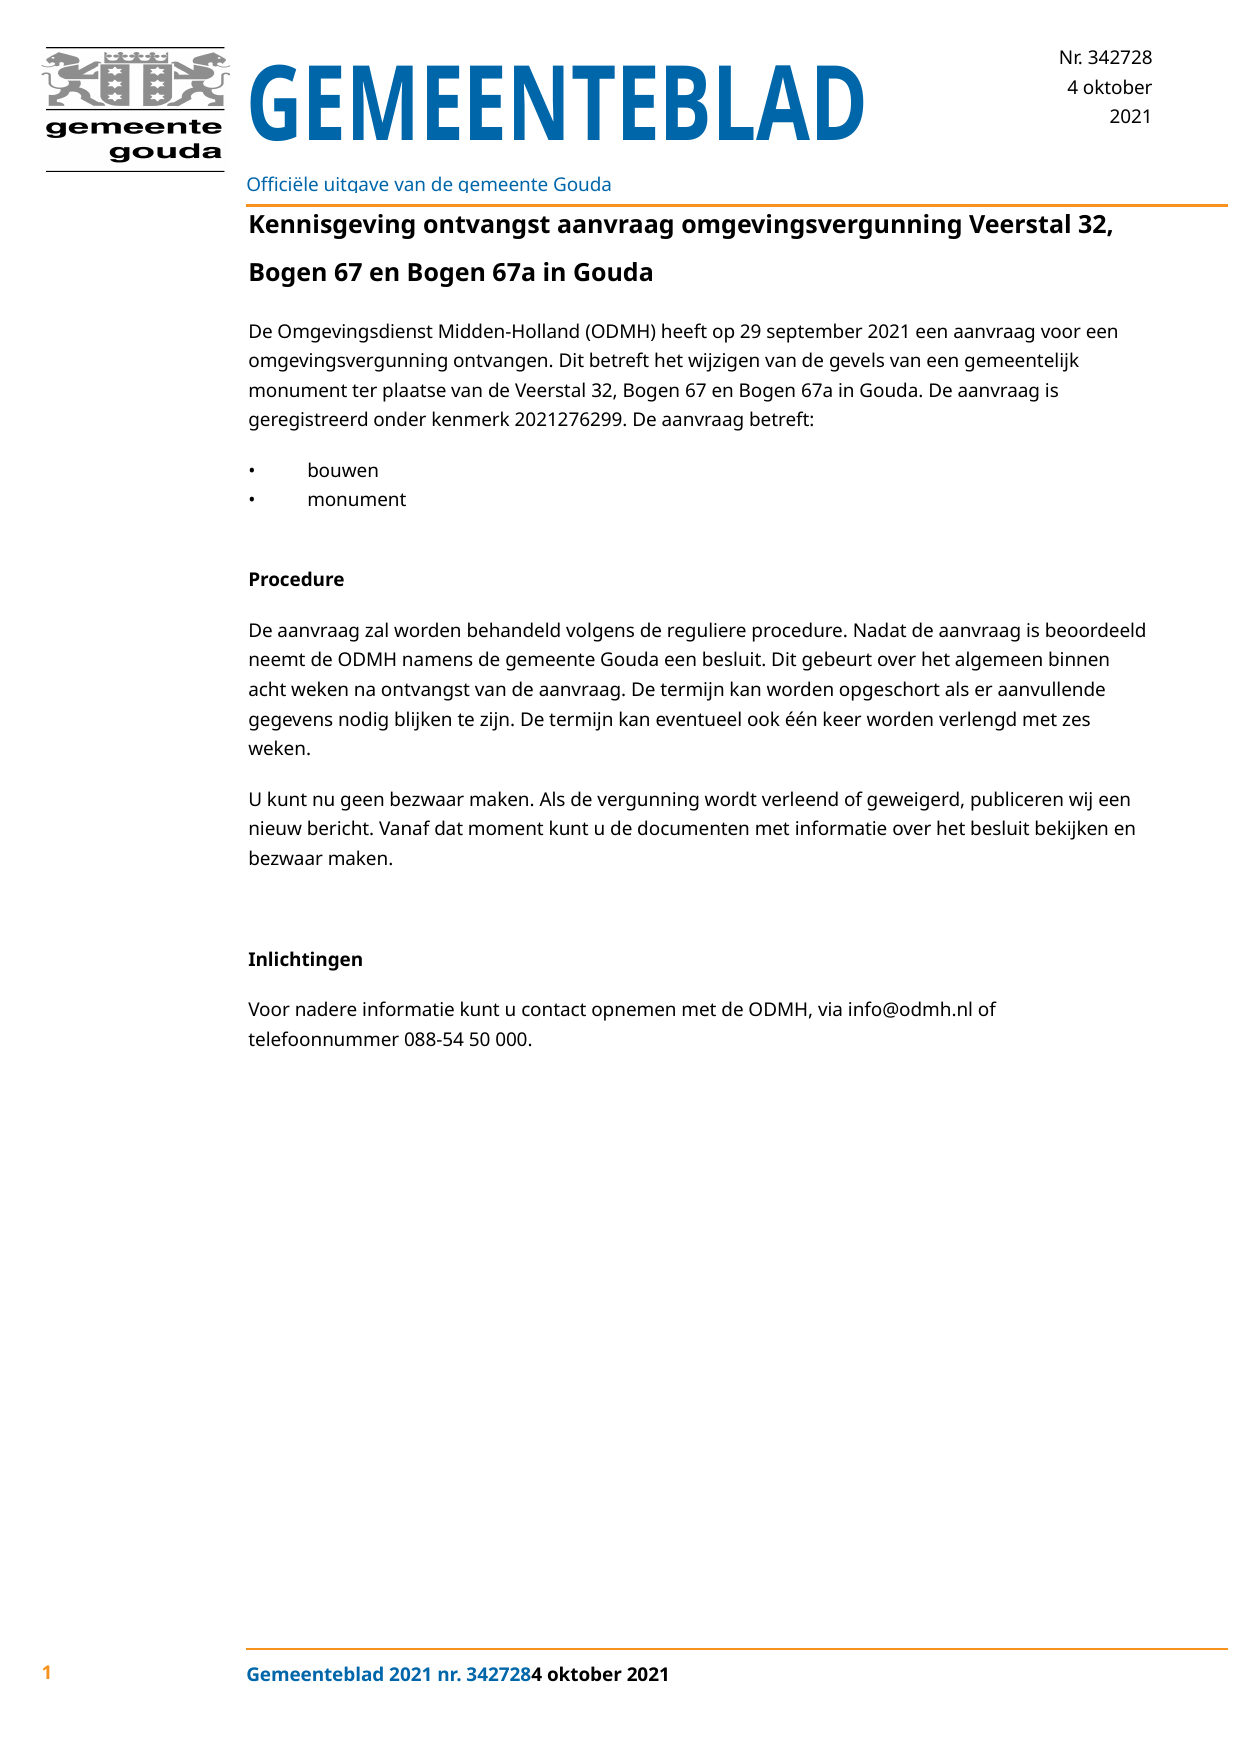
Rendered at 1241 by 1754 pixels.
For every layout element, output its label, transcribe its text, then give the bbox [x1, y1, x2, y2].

list monument [248, 487, 1152, 512]
text Voor nadere informatie kunt u contact opnemen met de ODMH, via info@odmh.nl of telefoonnummer 088-54 50 000. [248, 996, 1152, 1052]
text De Omgevingsdienst Midden-Holland (ODMH) heeft op 29 september 2021 een aanvraag voor een omgevingsvergunning ontvangen. Dit betreft het wijzigen van de gevels van een gemeentelijk monument ter plaatse van de Veerstal 32, Bogen 67 en Bogen 67a in Gouda. De aanvraag is geregistreerd onder kenmerk 2021276299. De aanvraag betreft: [248, 318, 1152, 432]
text U kunt nu geen bezwaar maken. Als de vergunning wordt verleend of geweigerd, publiceren wij een nieuw bericht. Vanaf dat moment kunt u de documenten met informatie over het besluit bekijken en bezwaar maken. [248, 786, 1152, 871]
text Kennisgeving ontvangst aanvraag omgevingsvergunning Veerstal 32, Bogen 67 en Bogen 67a in Gouda [248, 207, 1152, 288]
picture [41, 47, 231, 172]
list bouwen [248, 457, 1152, 483]
text De aanvraag zal worden behandeld volgens de reguliere procedure. Nadat de aanvraag is beoordeeld neemt de ODMH namens de gemeente Gouda een besluit. Dit gebeurt over het algemeen binnen acht weken na ontvangst van de aanvraag. De termijn kan worden opgeschort als er aanvullende gegevens nodig blijken te zijn. De termijn kan eventueel ook één keer worden verlengd met zes weken. [248, 617, 1152, 761]
text Inlichtingen [248, 946, 1152, 972]
text Procedure [248, 567, 1152, 592]
